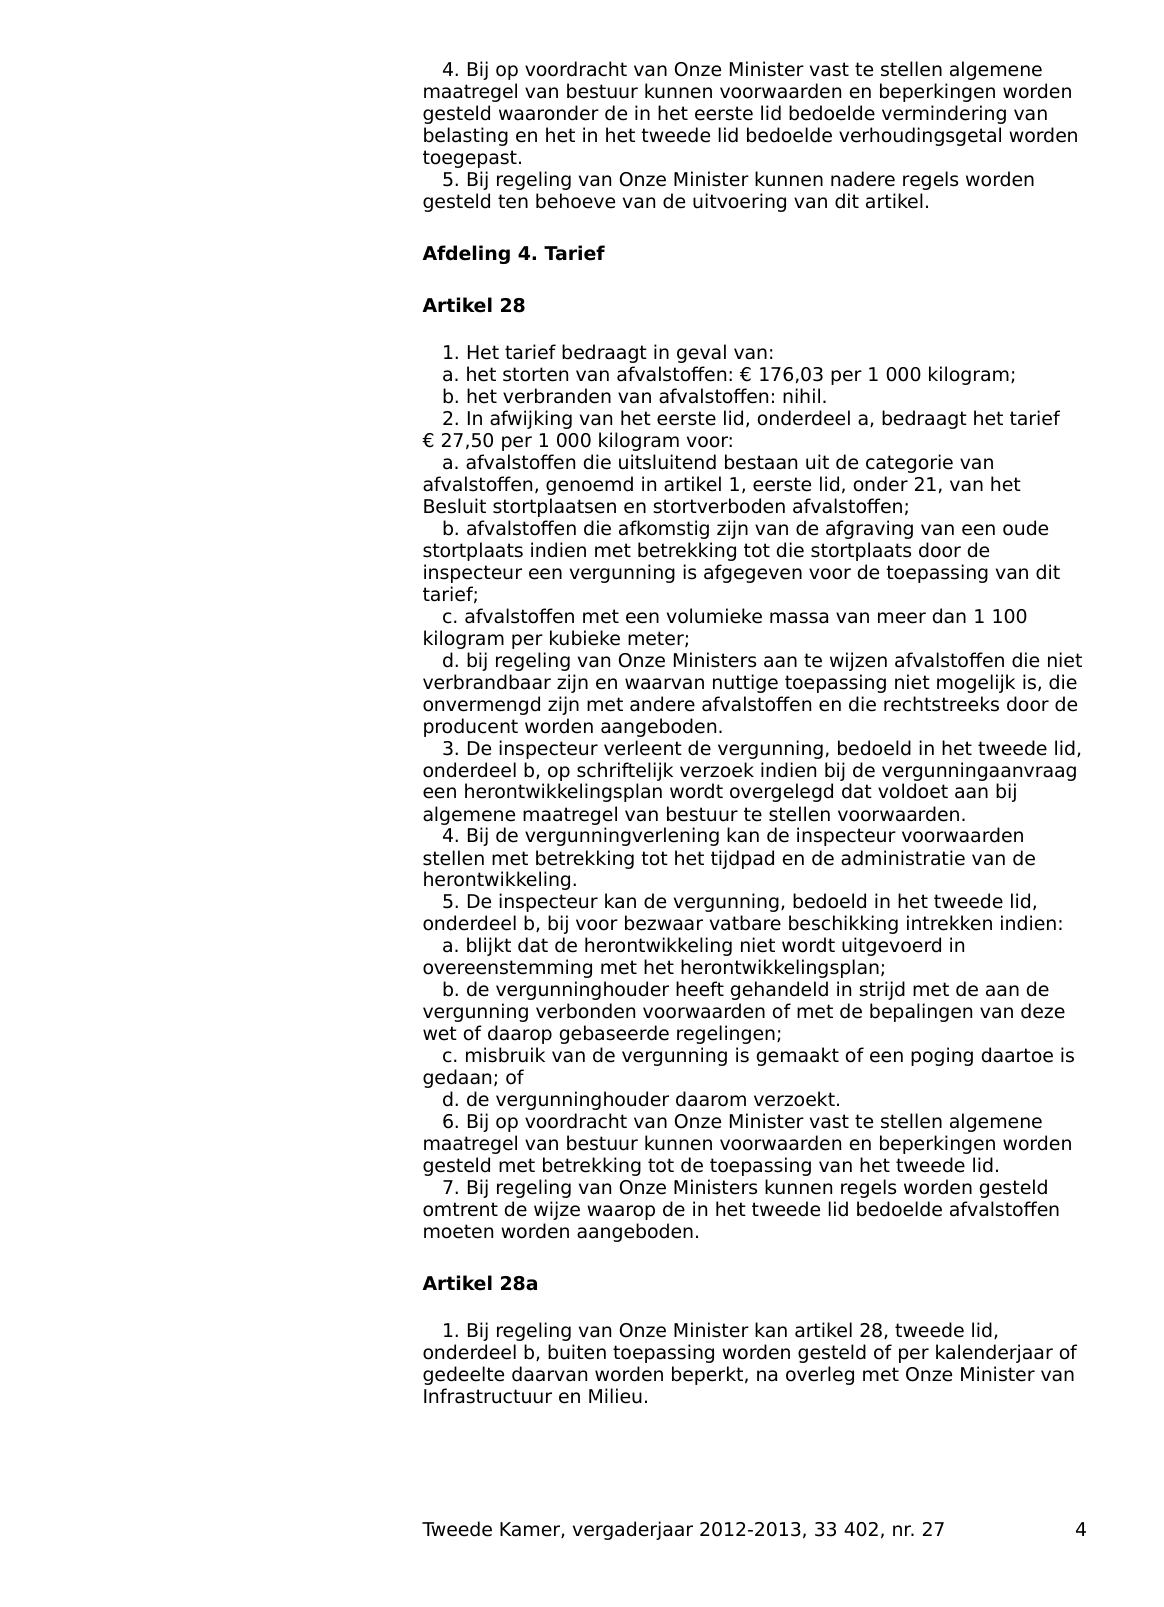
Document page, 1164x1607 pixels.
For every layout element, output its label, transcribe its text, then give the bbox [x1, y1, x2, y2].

text b. het verbranden van afvalstoffen: nihil. [422, 386, 1087, 408]
text 3. De inspecteur verleent de vergunning, bedoeld in het tweede lid, onderdeel b, op schriftelijk verzoek indien bij de vergunningaanvraag een herontwikkelingsplan wordt overgelegd dat voldoet aan bij algemene maatregel van bestuur te stellen voorwaarden. [422, 737, 1087, 825]
text c. misbruik van de vergunning is gemaakt of een poging daartoe is gedaan; of [422, 1045, 1087, 1089]
text 5. De inspecteur kan de vergunning, bedoeld in het tweede lid, onderdeel b, bij voor bezwaar vatbare beschikking intrekken indien: [422, 891, 1087, 935]
text d. de vergunninghouder daarom verzoekt. [422, 1089, 1087, 1111]
text 1. Bij regeling van Onze Minister kan artikel 28, tweede lid, onderdeel b, buiten toepassing worden gesteld of per kalenderjaar of gedeelte daarvan worden beperkt, na overleg met Onze Minister van Infrastructuur en Milieu. [422, 1320, 1087, 1408]
text a. blijkt dat de herontwikkeling niet wordt uitgevoerd in overeenstemming met het herontwikkelingsplan; [422, 935, 1087, 979]
subtitle Artikel 28 [422, 295, 1087, 317]
subtitle Afdeling 4. Tarief [422, 243, 1087, 265]
text 7. Bij regeling van Onze Ministers kunnen regels worden gesteld omtrent de wijze waarop de in het tweede lid bedoelde afvalstoffen moeten worden aangeboden. [422, 1177, 1087, 1243]
text 6. Bij op voordracht van Onze Minister vast te stellen algemene maatregel van bestuur kunnen voorwaarden en beperkingen worden gesteld met betrekking tot de toepassing van het tweede lid. [422, 1111, 1087, 1177]
text b. de vergunninghouder heeft gehandeld in strijd met de aan de vergunning verbonden voorwaarden of met de bepalingen van deze wet of daarop gebaseerde regelingen; [422, 979, 1087, 1045]
text 5. Bij regeling van Onze Minister kunnen nadere regels worden gesteld ten behoeve van de uitvoering van dit artikel. [422, 169, 1087, 213]
text 1. Het tarief bedraagt in geval van: [422, 342, 1087, 364]
text c. afvalstoffen met een volumieke massa van meer dan 1 100 kilogram per kubieke meter; [422, 606, 1087, 649]
subtitle Artikel 28a [422, 1273, 1087, 1295]
text 4. Bij op voordracht van Onze Minister vast te stellen algemene maatregel van bestuur kunnen voorwaarden en beperkingen worden gesteld waaronder de in het eerste lid bedoelde vermindering van belasting en het in het tweede lid bedoelde verhoudingsgetal worden toegepast. [422, 59, 1087, 169]
text 2. In afwijking van het eerste lid, onderdeel a, bedraagt het tarief € 27,50 per 1 000 kilogram voor: [422, 408, 1087, 452]
text d. bij regeling van Onze Ministers aan te wijzen afvalstoffen die niet verbrandbaar zijn en waarvan nuttige toepassing niet mogelijk is, die onvermengd zijn met andere afvalstoffen en die rechtstreeks door de producent worden aangeboden. [422, 649, 1087, 737]
text a. afvalstoffen die uitsluitend bestaan uit de categorie van afvalstoffen, genoemd in artikel 1, eerste lid, onder 21, van het Besluit stortplaatsen en stortverboden afvalstoffen; [422, 452, 1087, 518]
text b. afvalstoffen die afkomstig zijn van de afgraving van een oude stortplaats indien met betrekking tot die stortplaats door de inspecteur een vergunning is afgegeven voor de toepassing van dit tarief; [422, 518, 1087, 606]
text 4. Bij de vergunningverlening kan de inspecteur voorwaarden stellen met betrekking tot het tijdpad en de administratie van de herontwikkeling. [422, 825, 1087, 891]
text a. het storten van afvalstoffen: € 176,03 per 1 000 kilogram; [422, 364, 1087, 386]
